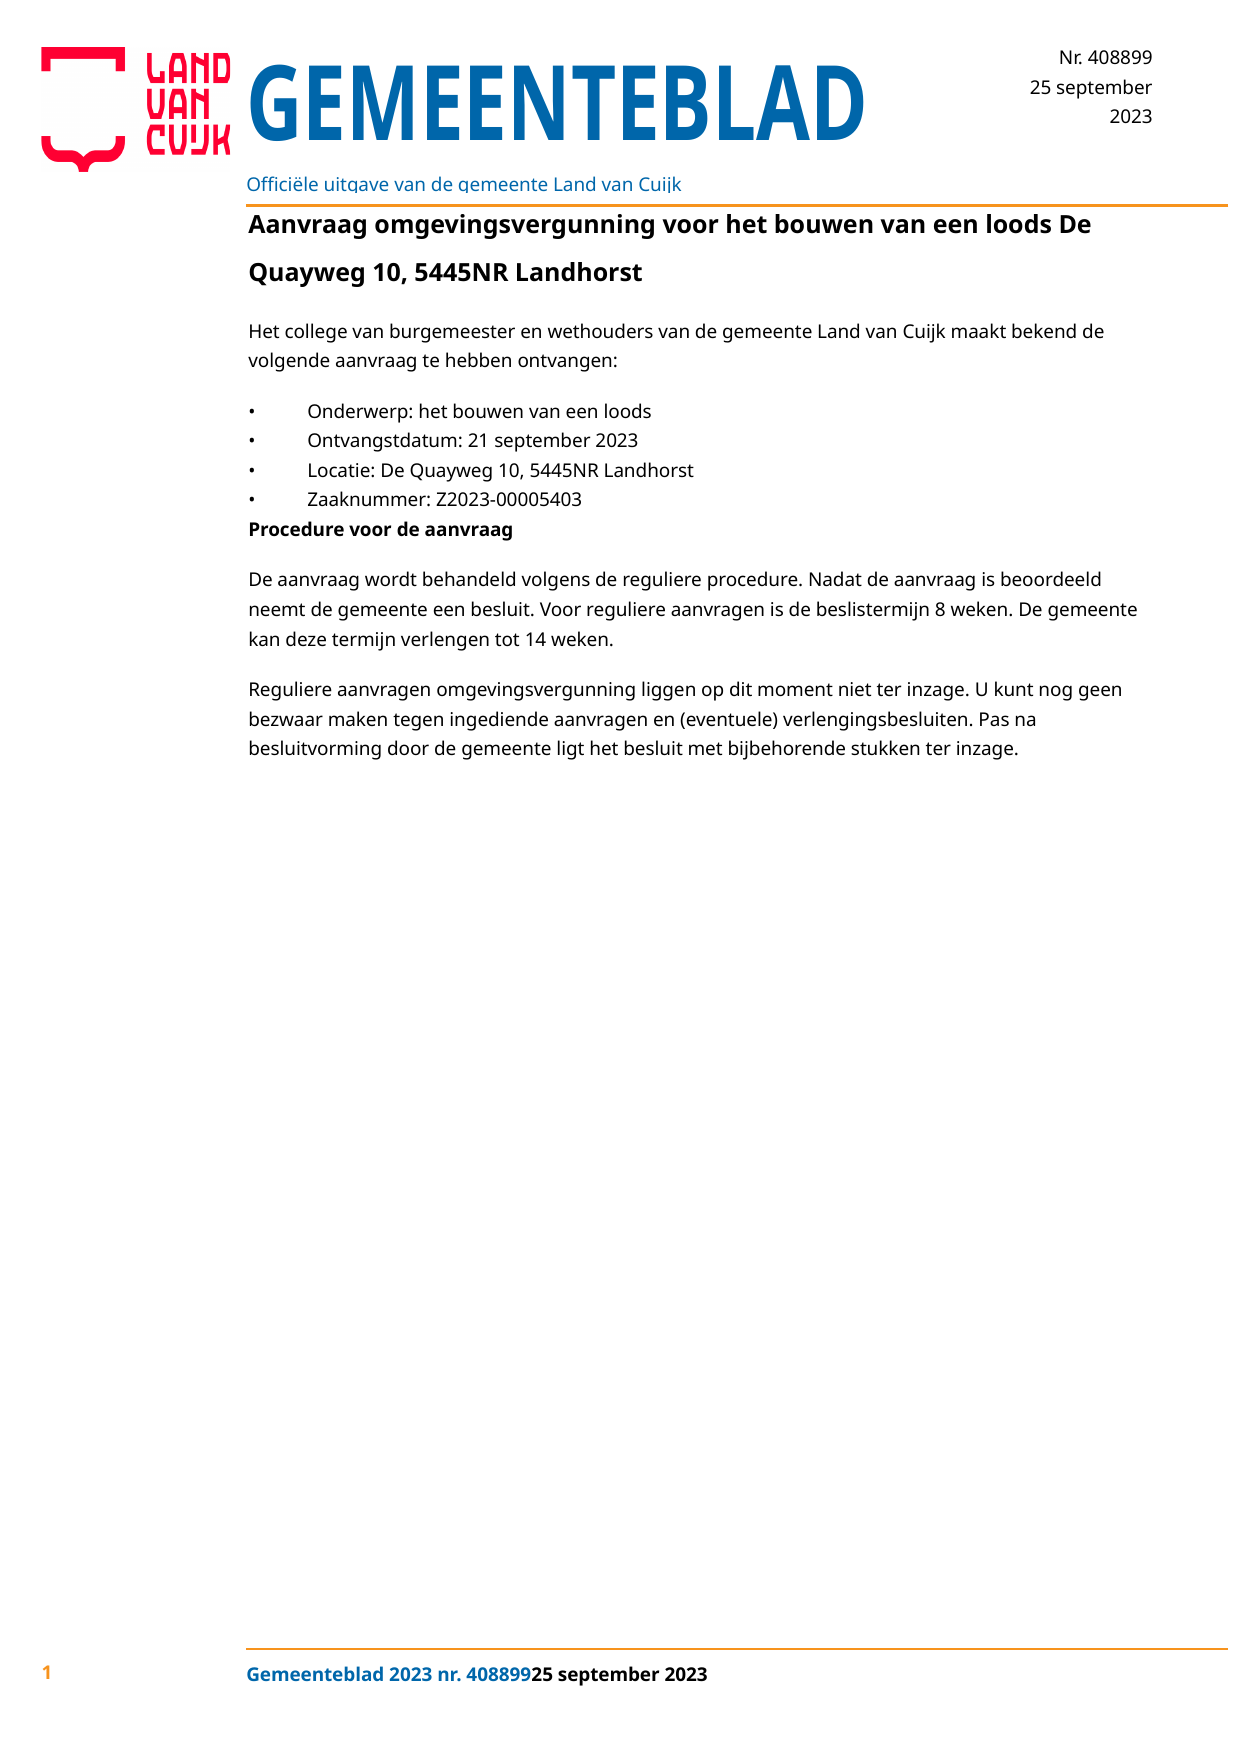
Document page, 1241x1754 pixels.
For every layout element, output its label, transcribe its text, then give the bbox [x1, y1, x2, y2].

text Reguliere aanvragen omgevingsvergunning liggen op dit moment niet ter inzage. U kunt nog geen bezwaar maken tegen ingediende aanvragen en (eventuele) verlengingsbesluiten. Pas na besluitvorming door de gemeente ligt het besluit met bijbehorende stukken ter inzage. [248, 676, 1152, 761]
list Onderwerp: het bouwen van een loods [248, 398, 1152, 424]
list Zaaknummer: Z2023-00005403 [248, 487, 1152, 512]
text Aanvraag omgevingsvergunning voor het bouwen van een loods De Quayweg 10, 5445NR Landhorst [248, 207, 1152, 288]
text De aanvraag wordt behandeld volgens de reguliere procedure. Nadat de aanvraag is beoordeeld neemt de gemeente een besluit. Voor reguliere aanvragen is de beslistermijn 8 weken. De gemeente kan deze termijn verlengen tot 14 weken. [248, 567, 1152, 652]
text Het college van burgemeester en wethouders van de gemeente Land van Cuijk maakt bekend de volgende aanvraag te hebben ontvangen: [248, 318, 1152, 373]
picture [41, 47, 231, 172]
text Procedure voor de aanvraag [248, 516, 1152, 542]
list Ontvangstdatum: 21 september 2023 [248, 427, 1152, 453]
list Locatie: De Quayweg 10, 5445NR Landhorst [248, 457, 1152, 483]
